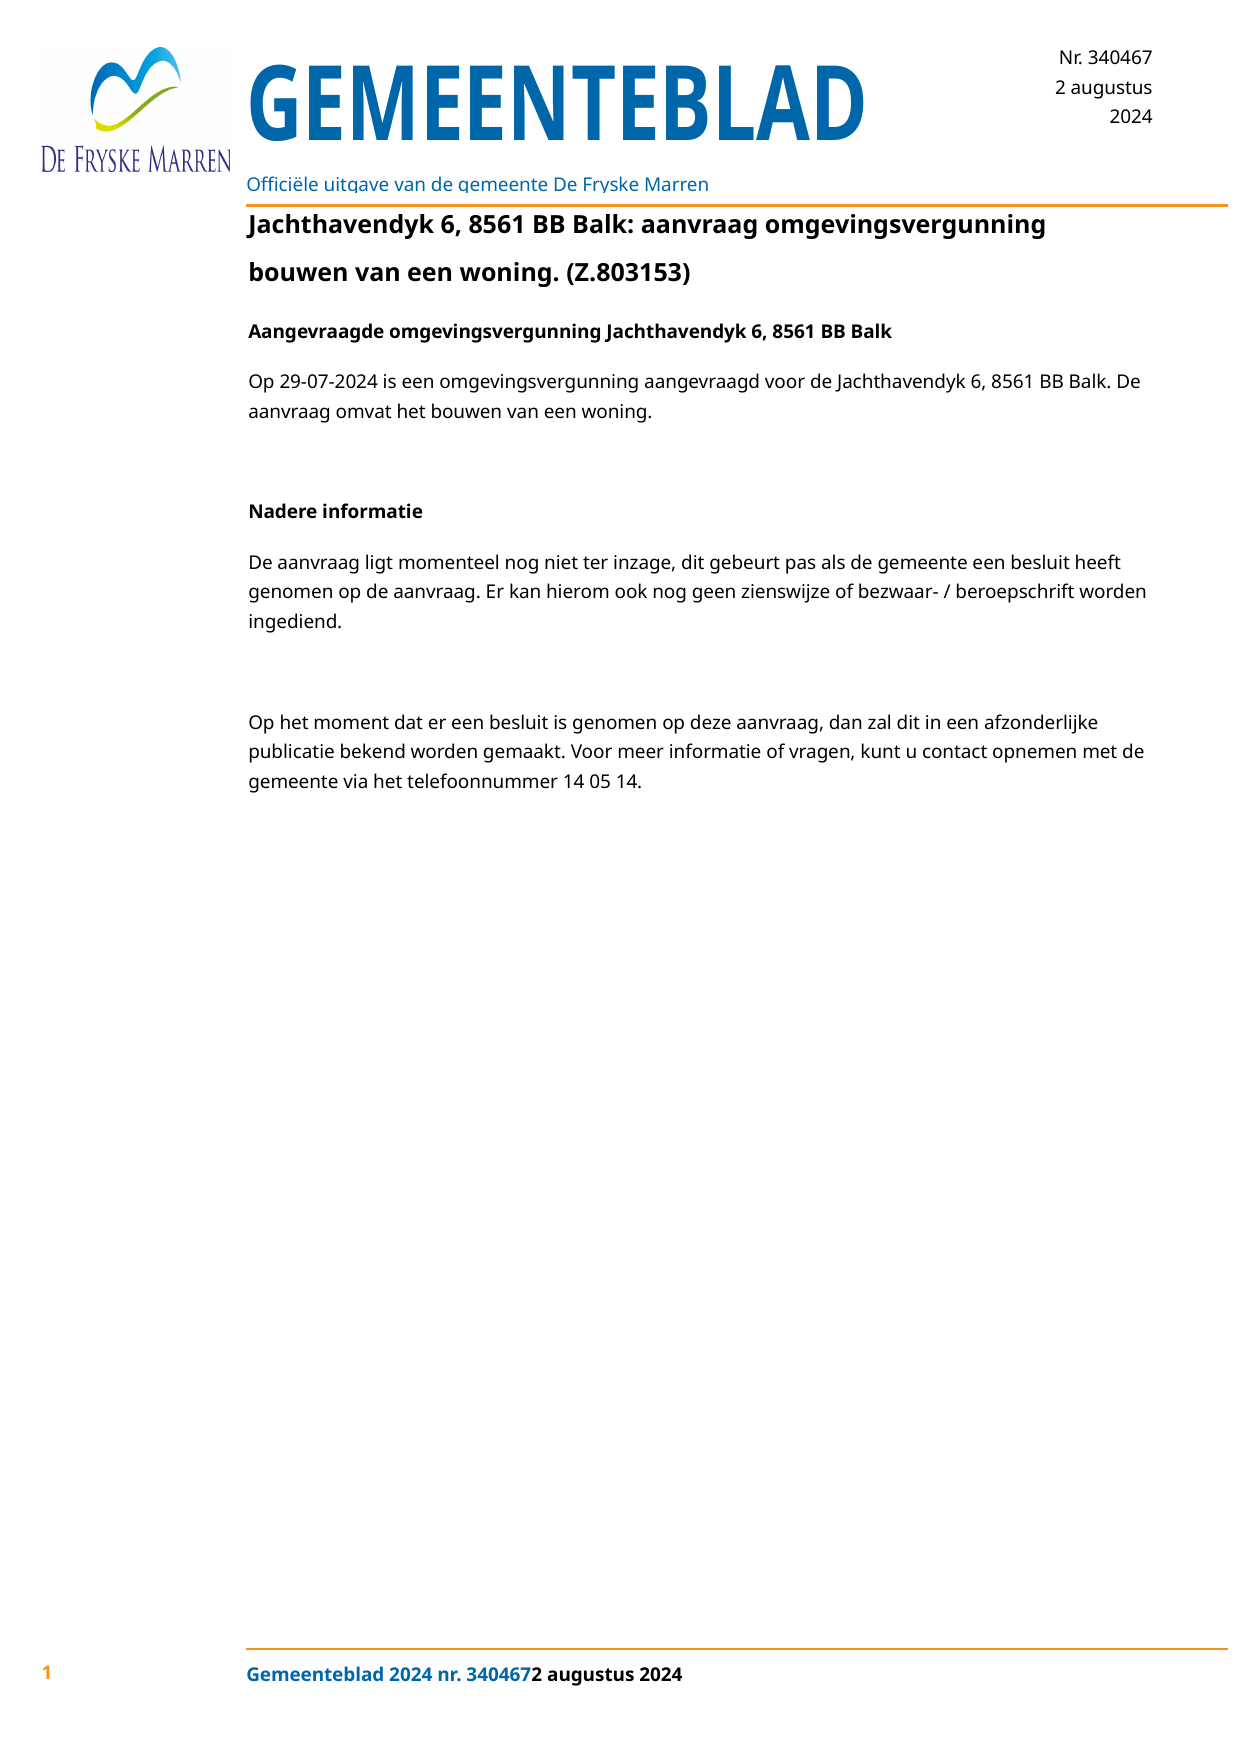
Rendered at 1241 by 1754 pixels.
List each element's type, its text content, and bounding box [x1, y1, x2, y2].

text Aangevraagde omgevingsvergunning Jachthavendyk 6, 8561 BB Balk [248, 318, 1152, 344]
text Jachthavendyk 6, 8561 BB Balk: aanvraag omgevingsvergunning bouwen van een woning. (Z.803153) [248, 207, 1152, 288]
text Op het moment dat er een besluit is genomen op deze aanvraag, dan zal dit in een afzonderlijke publicatie bekend worden gemaakt. Voor meer informatie of vragen, kunt u contact opnemen met de gemeente via het telefoonnummer 14 05 14. [248, 709, 1152, 794]
text Op 29-07-2024 is een omgevingsvergunning aangevraagd voor de Jachthavendyk 6, 8561 BB Balk. De aanvraag omvat het bouwen van een woning. [248, 368, 1152, 424]
text De aanvraag ligt momenteel nog niet ter inzage, dit gebeurt pas als de gemeente een besluit heeft genomen op de aanvraag. Er kan hierom ook nog geen zienswijze of bezwaar- / beroepschrift worden ingediend. [248, 549, 1152, 634]
picture [41, 47, 231, 172]
text Nadere informatie [248, 499, 1152, 524]
